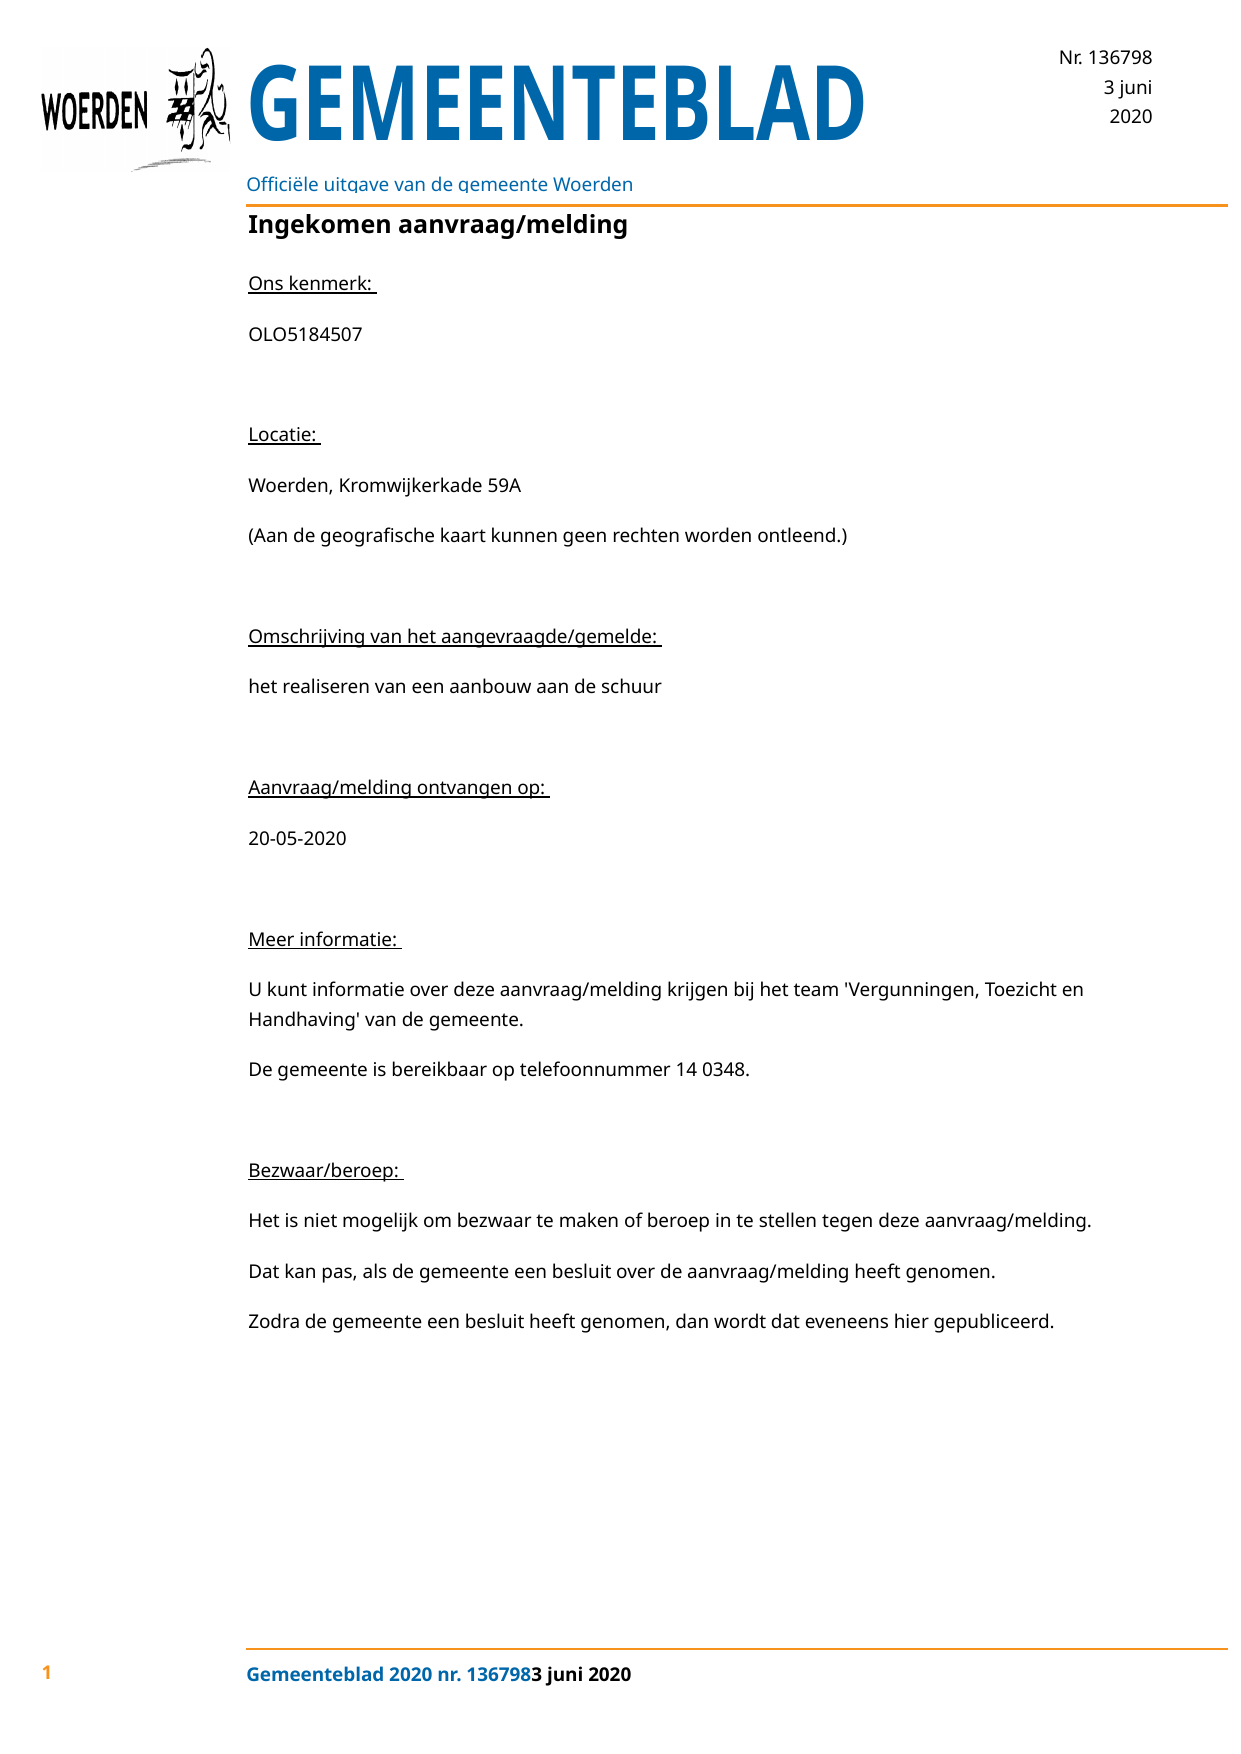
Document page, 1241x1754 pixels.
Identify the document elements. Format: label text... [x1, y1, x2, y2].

text het realiseren van een aanbouw aan de schuur [248, 674, 1152, 699]
text Woerden, Kromwijkerkade 59A [248, 472, 1152, 498]
text Meer informatie: [248, 926, 1152, 951]
text Aanvraag/melding ontvangen op: [248, 774, 1152, 800]
text 20-05-2020 [248, 825, 1152, 851]
text Het is niet mogelijk om bezwaar te maken of beroep in te stellen tegen deze aanvraag/melding. [248, 1207, 1152, 1233]
text Omschrijving van het aangevraagde/gemelde: [248, 623, 1152, 649]
picture [41, 47, 231, 172]
text U kunt informatie over deze aanvraag/melding krijgen bij het team 'Vergunningen, Toezicht en Handhaving' van de gemeente. [248, 976, 1152, 1031]
text Zodra de gemeente een besluit heeft genomen, dan wordt dat eveneens hier gepubliceerd. [248, 1308, 1152, 1334]
text De gemeente is bereikbaar op telefoonnummer 14 0348. [248, 1056, 1152, 1082]
text (Aan de geografische kaart kunnen geen rechten worden ontleend.) [248, 522, 1152, 548]
text Ingekomen aanvraag/melding [248, 207, 1152, 241]
text Dat kan pas, als de gemeente een besluit over de aanvraag/melding heeft genomen. [248, 1258, 1152, 1283]
text OLO5184507 [248, 321, 1152, 346]
text Locatie: [248, 422, 1152, 447]
text Ons kenmerk: [248, 270, 1152, 296]
text Bezwaar/beroep: [248, 1157, 1152, 1183]
